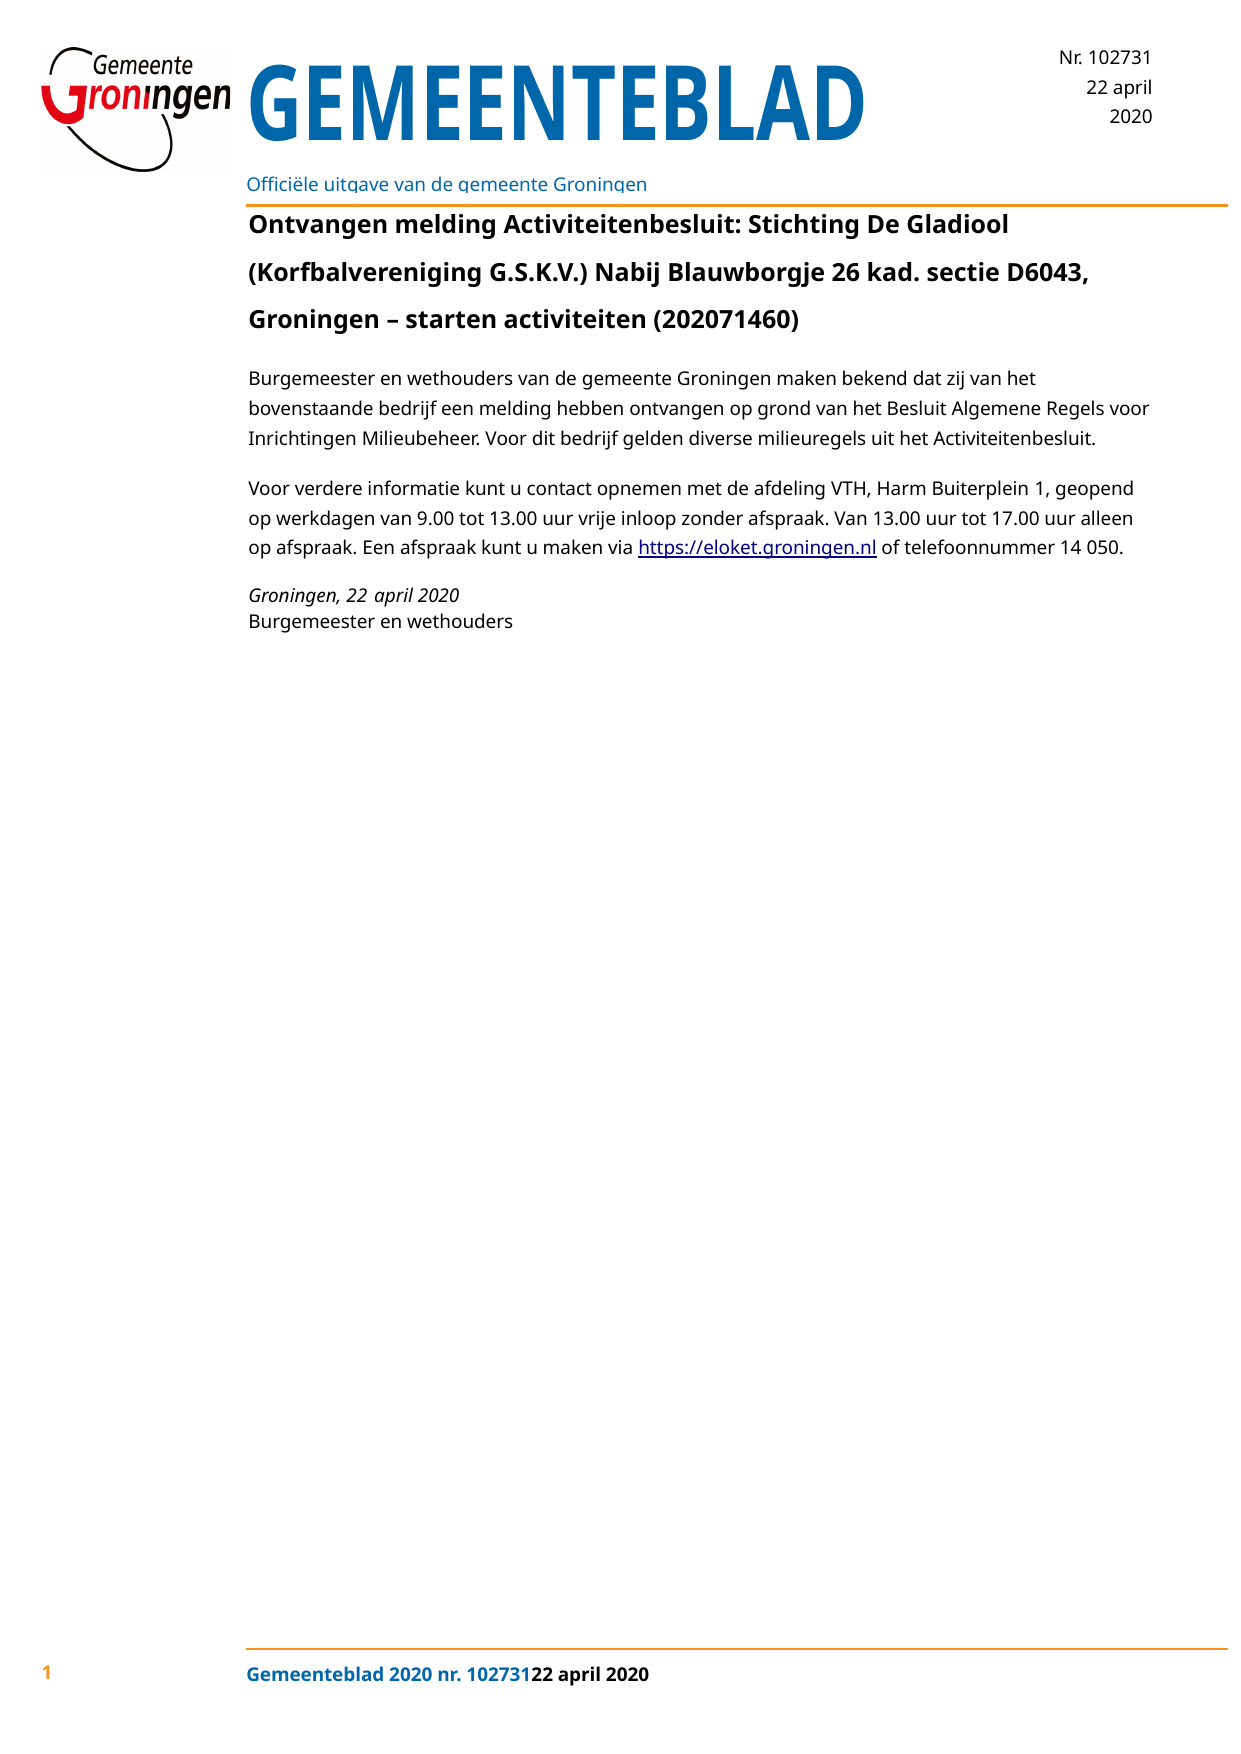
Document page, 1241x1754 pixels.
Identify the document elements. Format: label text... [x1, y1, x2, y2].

text Voor verdere informatie kunt u contact opnemen met de afdeling VTH, Harm Buiterplein 1, geopend op werkdagen van 9.00 tot 13.00 uur vrije inloop zonder afspraak. Van 13.00 uur tot 17.00 uur alleen op afspraak. Een afspraak kunt u maken via https://eloket.groningen.nl of telefoonnummer 14 050. [248, 475, 1152, 560]
text Ontvangen melding Activiteitenbesluit: Stichting De Gladiool (Korfbalvereniging G.S.K.V.) Nabij Blauwborgje 26 kad. sectie D6043, Groningen – starten activiteiten (202071460) [248, 207, 1152, 336]
text Burgemeester en wethouders van de gemeente Groningen maken bekend dat zij van het bovenstaande bedrijf een melding hebben ontvangen op grond van het Besluit Algemene Regels voor Inrichtingen Milieubeheer. Voor dit bedrijf gelden diverse milieuregels uit het Activiteitenbesluit. [248, 366, 1152, 450]
text Groningen, 22 april 2020 [248, 582, 1152, 608]
picture [41, 47, 231, 172]
text Burgemeester en wethouders [248, 608, 1152, 633]
